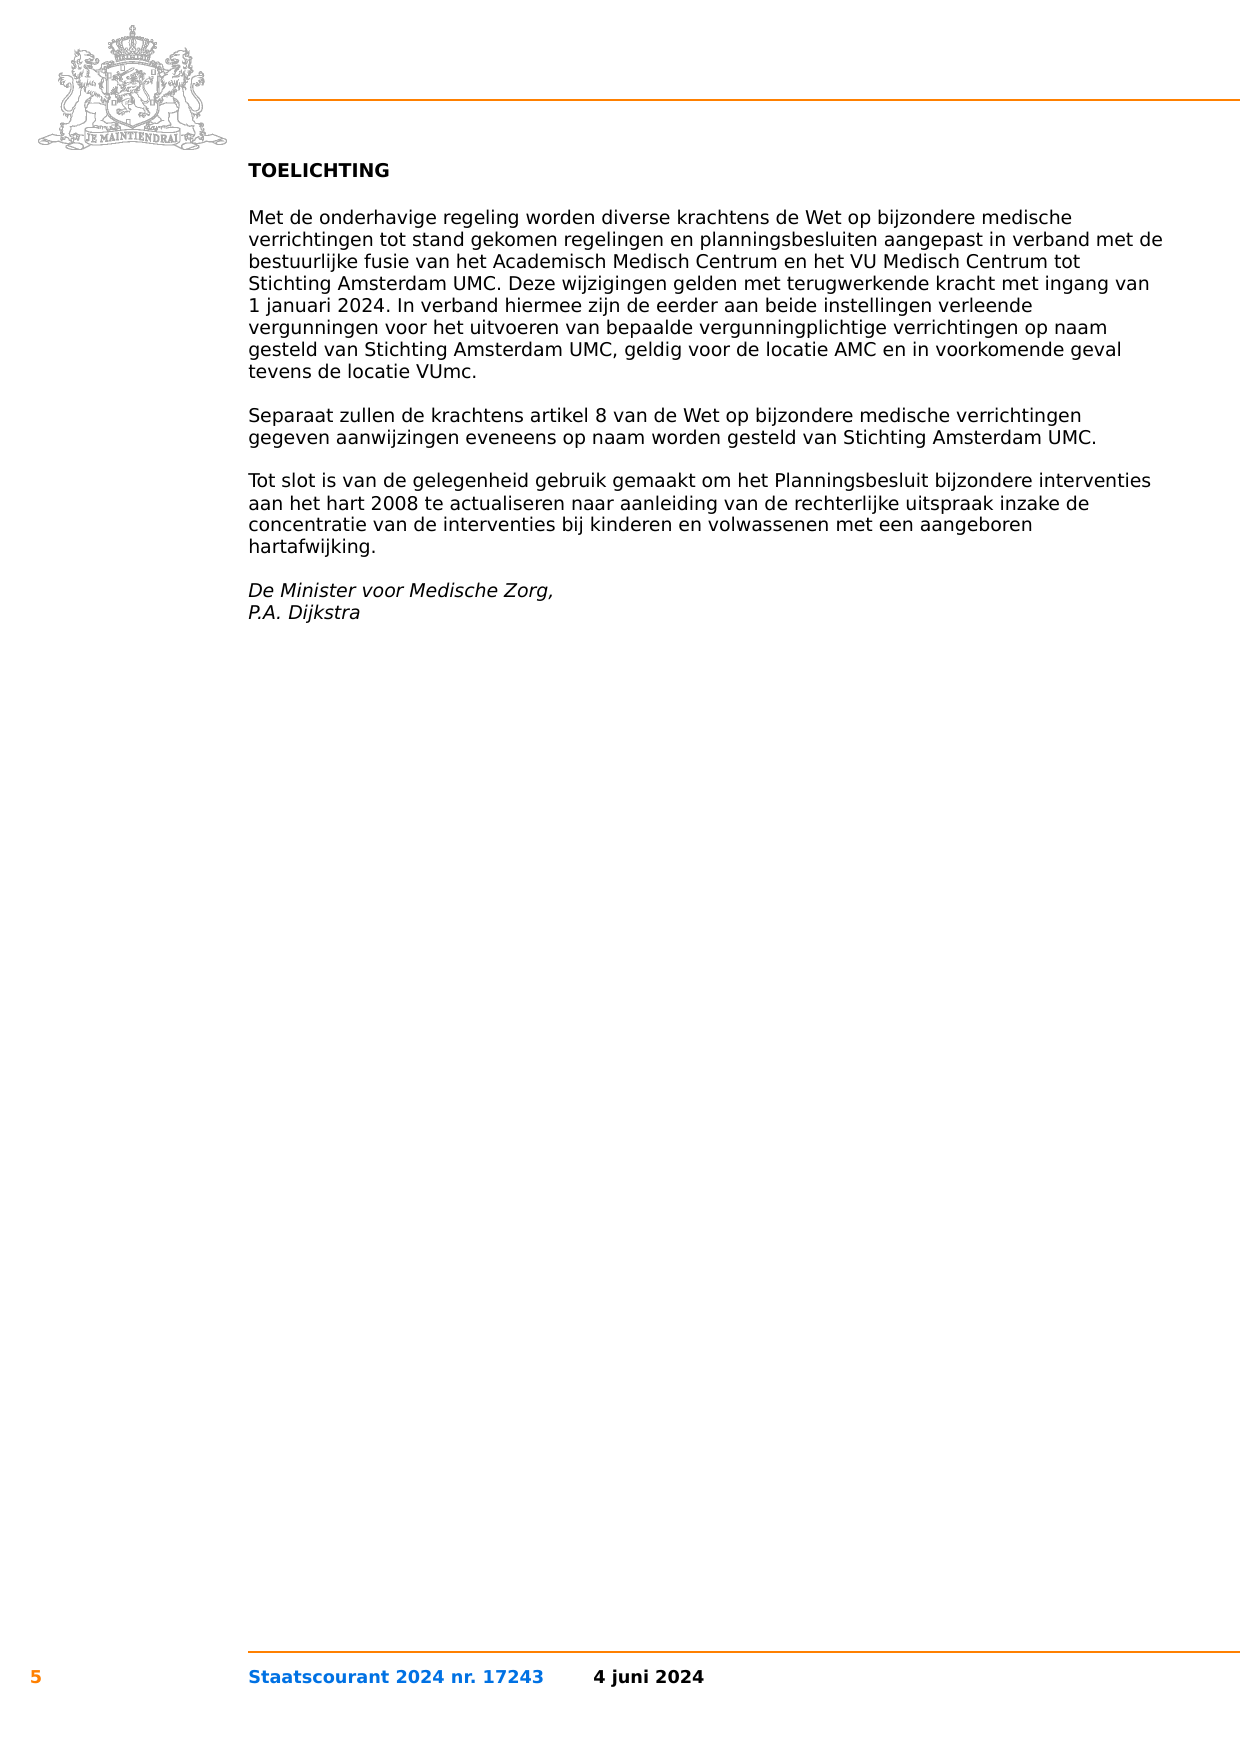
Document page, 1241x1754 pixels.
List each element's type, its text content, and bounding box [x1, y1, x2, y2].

subtitle TOELICHTING [248, 160, 1163, 182]
text Met de onderhavige regeling worden diverse krachtens de Wet op bijzondere medische verrichtingen tot stand gekomen regelingen en planningsbesluiten aangepast in verband met de bestuurlijke fusie van het Academisch Medisch Centrum en het VU Medisch Centrum tot Stichting Amsterdam UMC. Deze wijzigingen gelden met terugwerkende kracht met ingang van 1 januari 2024. In verband hiermee zijn de eerder aan beide instellingen verleende vergunningen voor het uitvoeren van bepaalde vergunningplichtige verrichtingen op naam gesteld van Stichting Amsterdam UMC, geldig voor de locatie AMC en in voorkomende geval tevens de locatie VUmc. [248, 207, 1163, 383]
text De Minister voor Medische Zorg, P.A. Dijkstra [248, 580, 1163, 624]
text Tot slot is van de gelegenheid gebruik gemaakt om het Planningsbesluit bijzondere interventies aan het hart 2008 te actualiseren naar aanleiding van de rechterlijke uitspraak inzake de concentratie van de interventies bij kinderen en volwassenen met een aangeboren hartafwijking. [248, 470, 1163, 558]
text Separaat zullen de krachtens artikel 8 van de Wet op bijzondere medische verrichtingen gegeven aanwijzingen eveneens op naam worden gesteld van Stichting Amsterdam UMC. [248, 404, 1163, 448]
picture [38, 25, 227, 150]
